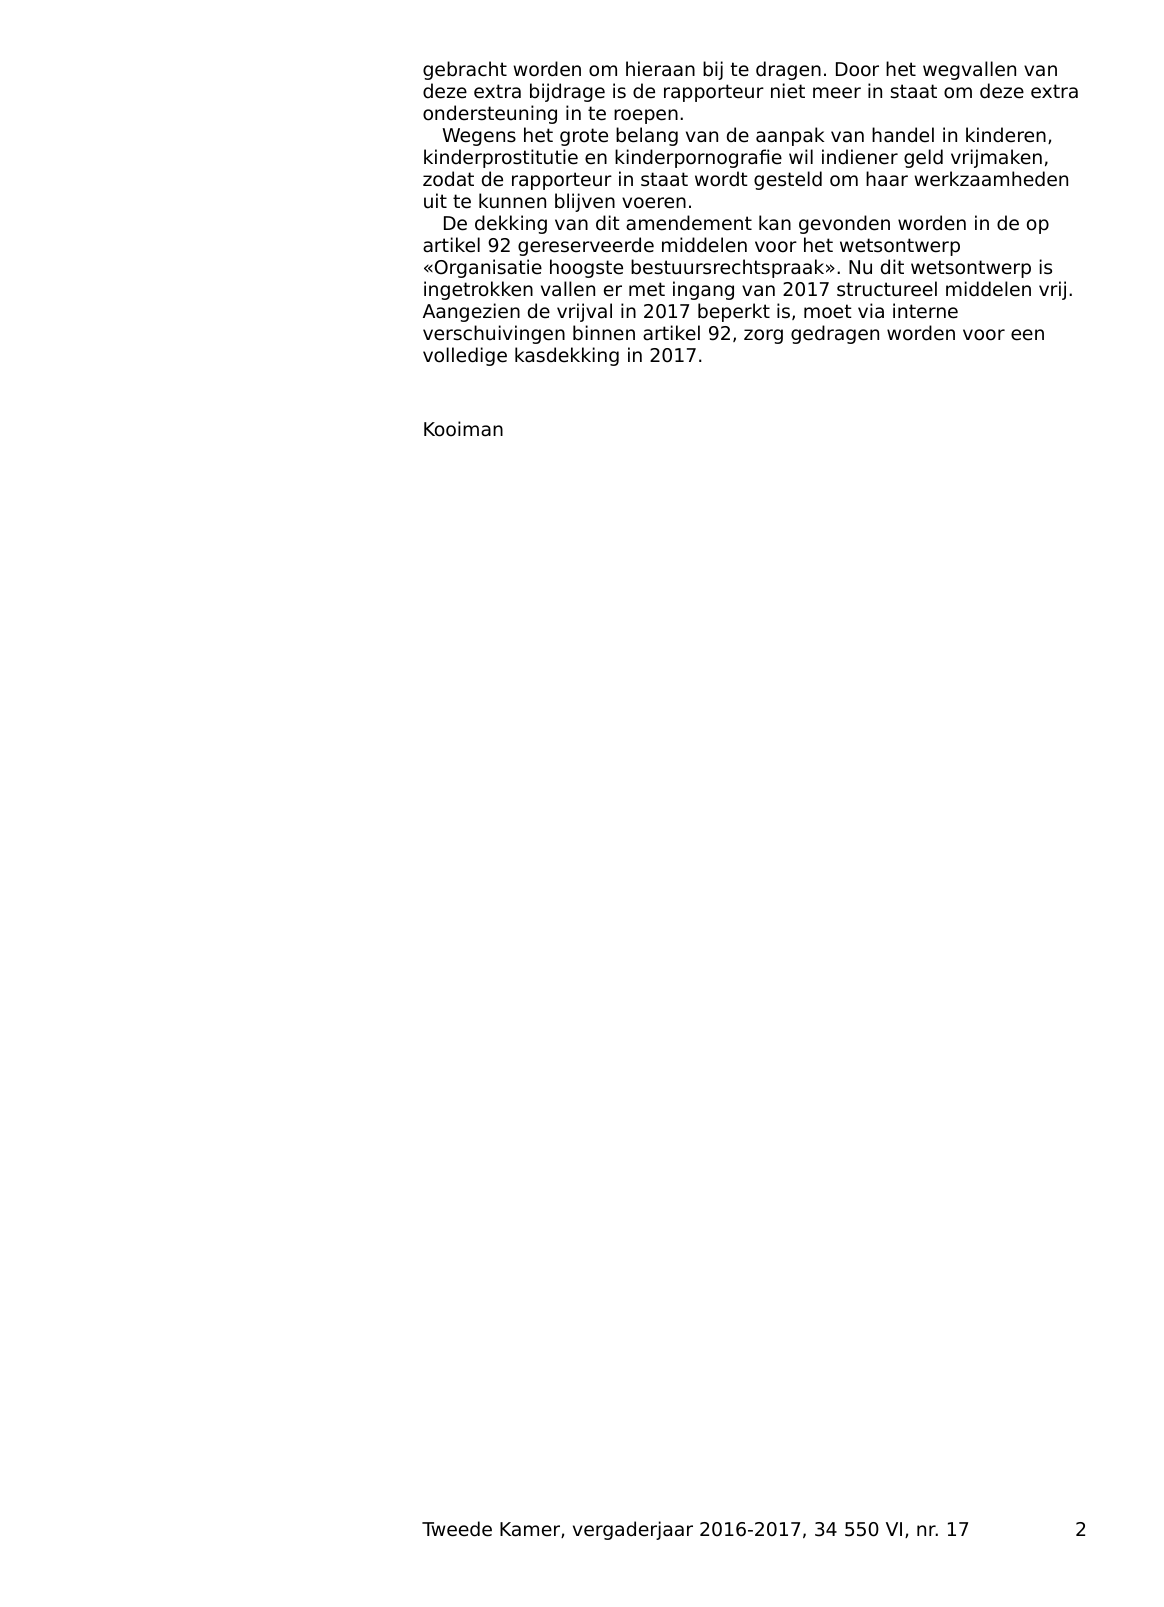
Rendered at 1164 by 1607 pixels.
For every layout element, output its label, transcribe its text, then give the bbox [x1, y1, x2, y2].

text Kooiman [422, 397, 1087, 441]
text De dekking van dit amendement kan gevonden worden in de op artikel 92 gereserveerde middelen voor het wetsontwerp «Organisatie hoogste bestuursrechtspraak». Nu dit wetsontwerp is ingetrokken vallen er met ingang van 2017 structureel middelen vrij. Aangezien de vrijval in 2017 beperkt is, moet via interne verschuivingen binnen artikel 92, zorg gedragen worden voor een volledige kasdekking in 2017. [422, 213, 1087, 367]
text Wegens het grote belang van de aanpak van handel in kinderen, kinderprostitutie en kinderpornografie wil indiener geld vrijmaken, zodat de rapporteur in staat wordt gesteld om haar werkzaamheden uit te kunnen blijven voeren. [422, 125, 1087, 213]
text gebracht worden om hieraan bij te dragen. Door het wegvallen van deze extra bijdrage is de rapporteur niet meer in staat om deze extra ondersteuning in te roepen. [422, 59, 1087, 125]
